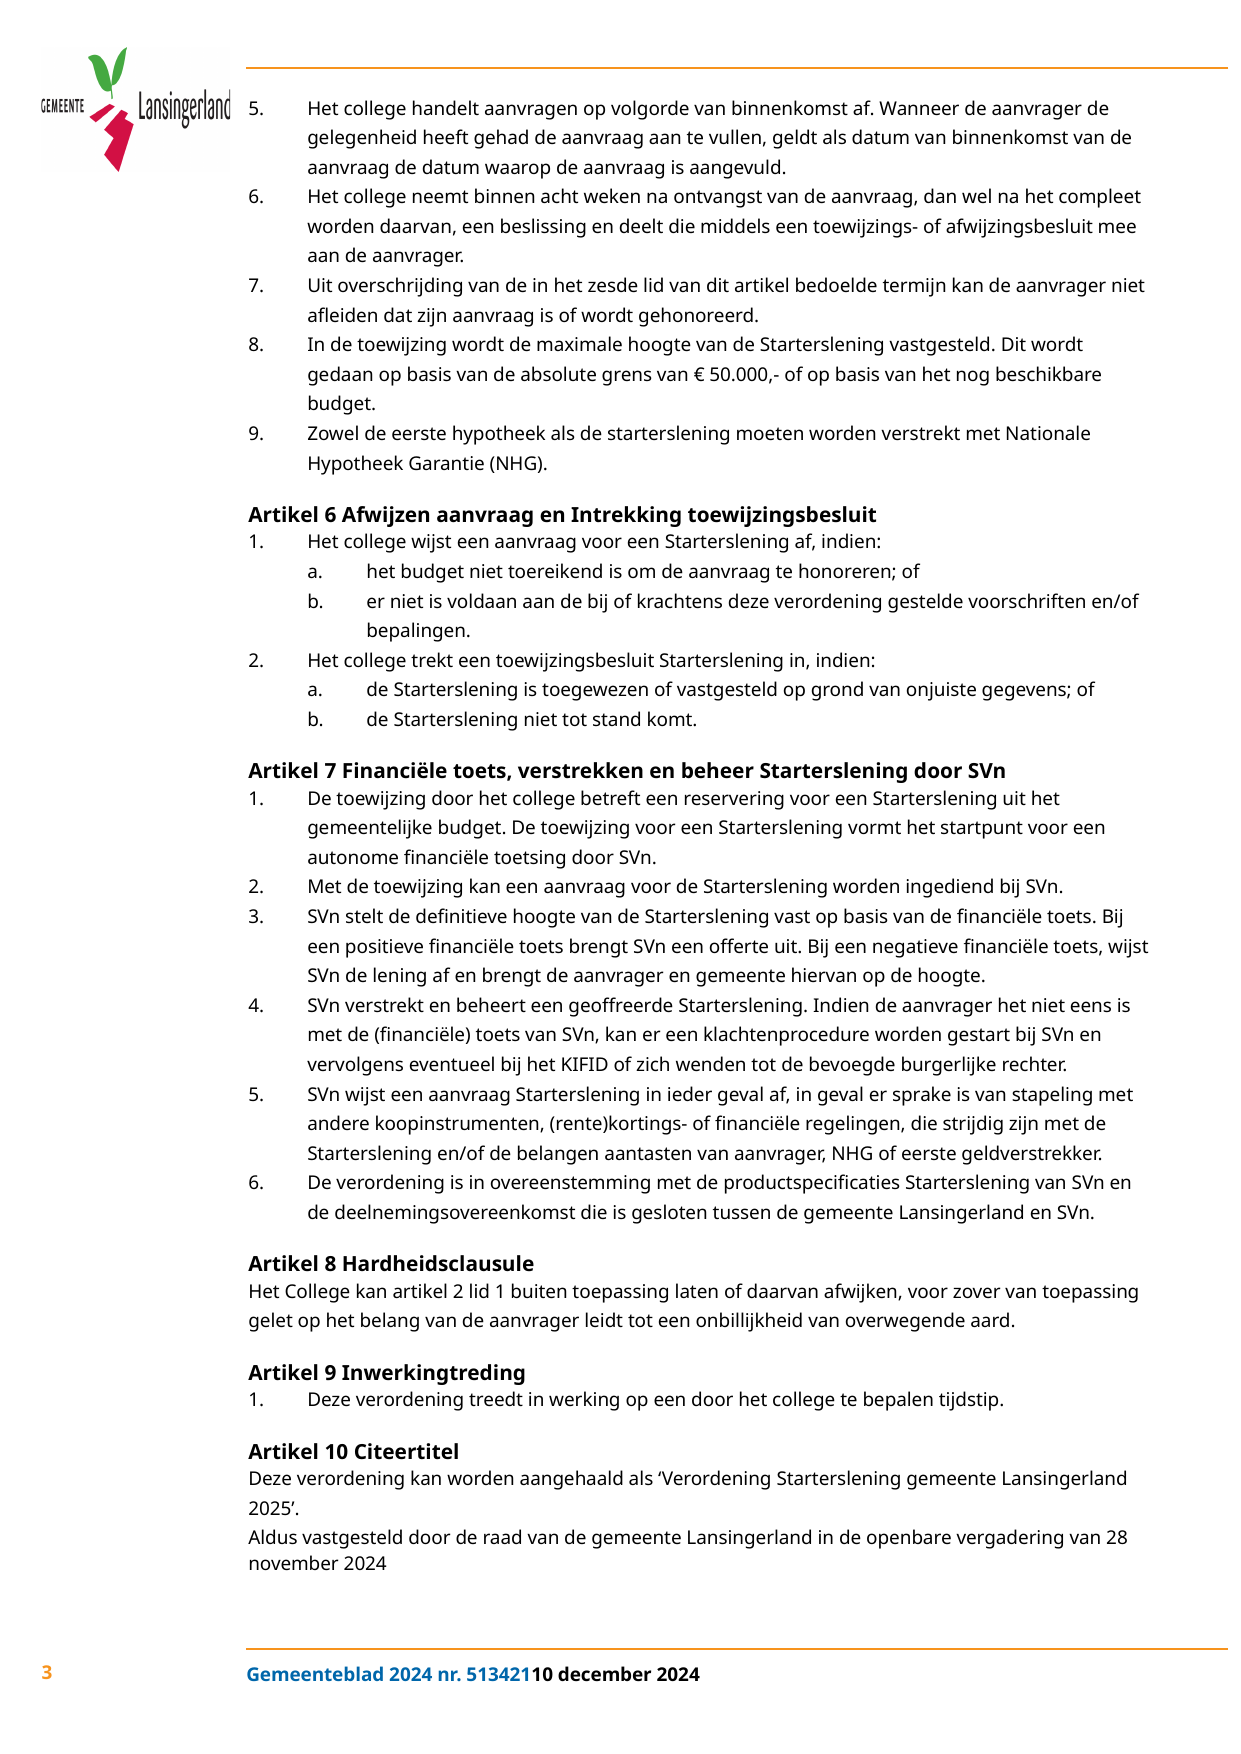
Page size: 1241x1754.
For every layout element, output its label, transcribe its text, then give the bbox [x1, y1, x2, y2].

list Het college wijst een aanvraag voor een Starterslening af, indien: [248, 529, 1152, 554]
list Het college trekt een toewijzingsbesluit Starterslening in, indien: [248, 647, 1152, 673]
text Artikel 9 Inwerkingtreding [248, 1358, 1152, 1386]
text Aldus vastgesteld door de raad van de gemeente Lansingerland in de openbare vergadering van 28 november 2024 [248, 1524, 1152, 1576]
list Deze verordening treedt in werking op een door het college te bepalen tijdstip. [248, 1386, 1152, 1412]
list Met de toewijzing kan een aanvraag voor de Starterslening worden ingediend bij SVn. [248, 874, 1152, 899]
text Artikel 7 Financiële toets, verstrekken en beheer Starterslening door SVn [248, 757, 1152, 785]
text Artikel 6 Afwijzen aanvraag en Intrekking toewijzingsbesluit [248, 500, 1152, 529]
text Artikel 10 Citeertitel [248, 1437, 1152, 1465]
text Het College kan artikel 2 lid 1 buiten toepassing laten of daarvan afwijken, voor zover van toepassing gelet op het belang van de aanvrager leidt tot een onbillijkheid van overwegende aard. [248, 1278, 1152, 1333]
list er niet is voldaan aan de bij of krachtens deze verordening gestelde voorschriften en/of bepalingen. [307, 588, 1152, 643]
list Zowel de eerste hypotheek als de starterslening moeten worden verstrekt met Nationale Hypotheek Garantie (NHG). [248, 420, 1152, 476]
text Deze verordening kan worden aangehaald als ‘Verordening Starterslening gemeente Lansingerland 2025’. [248, 1465, 1152, 1521]
list de Starterslening niet tot stand komt. [307, 706, 1152, 732]
list De verordening is in overeenstemming met de productspecificaties Starterslening van SVn en de deelnemingsovereenkomst die is gesloten tussen de gemeente Lansingerland en SVn. [248, 1169, 1152, 1225]
list SVn verstrekt en beheert een geoffreerde Starterslening. Indien de aanvrager het niet eens is met de (financiële) toets van SVn, kan er een klachtenprocedure worden gestart bij SVn en vervolgens eventueel bij het KIFID of zich wenden tot de bevoegde burgerlijke rechter. [248, 992, 1152, 1077]
list het budget niet toereikend is om de aanvraag te honoreren; of [307, 558, 1152, 584]
list Het college handelt aanvragen op volgorde van binnenkomst af. Wanneer de aanvrager de gelegenheid heeft gehad de aanvraag aan te vullen, geldt als datum van binnenkomst van de aanvraag de datum waarop de aanvraag is aangevuld. [248, 95, 1152, 180]
list In de toewijzing wordt de maximale hoogte van de Starterslening vastgesteld. Dit wordt gedaan op basis van de absolute grens van € 50.000,- of op basis van het nog beschikbare budget. [248, 331, 1152, 416]
list Uit overschrijding van de in het zesde lid van dit artikel bedoelde termijn kan de aanvrager niet afleiden dat zijn aanvraag is of wordt gehonoreerd. [248, 272, 1152, 328]
list SVn wijst een aanvraag Starterslening in ieder geval af, in geval er sprake is van stapeling met andere koopinstrumenten, (rente)kortings- of financiële regelingen, die strijdig zijn met de Starterslening en/of de belangen aantasten van aanvrager, NHG of eerste geldverstrekker. [248, 1081, 1152, 1166]
list De toewijzing door het college betreft een reservering voor een Starterslening uit het gemeentelijke budget. De toewijzing voor een Starterslening vormt het startpunt voor een autonome financiële toetsing door SVn. [248, 785, 1152, 870]
picture [41, 47, 231, 172]
list Het college neemt binnen acht weken na ontvangst van de aanvraag, dan wel na het compleet worden daarvan, een beslissing en deelt die middels een toewijzings- of afwijzingsbesluit mee aan de aanvrager. [248, 183, 1152, 268]
list de Starterslening is toegewezen of vastgesteld op grond van onjuiste gegevens; of [307, 677, 1152, 702]
list SVn stelt de definitieve hoogte van de Starterslening vast op basis van de financiële toets. Bij een positieve financiële toets brengt SVn een offerte uit. Bij een negatieve financiële toets, wijst SVn de lening af en brengt de aanvrager en gemeente hiervan op de hoogte. [248, 903, 1152, 988]
text Artikel 8 Hardheidsclausule [248, 1249, 1152, 1278]
